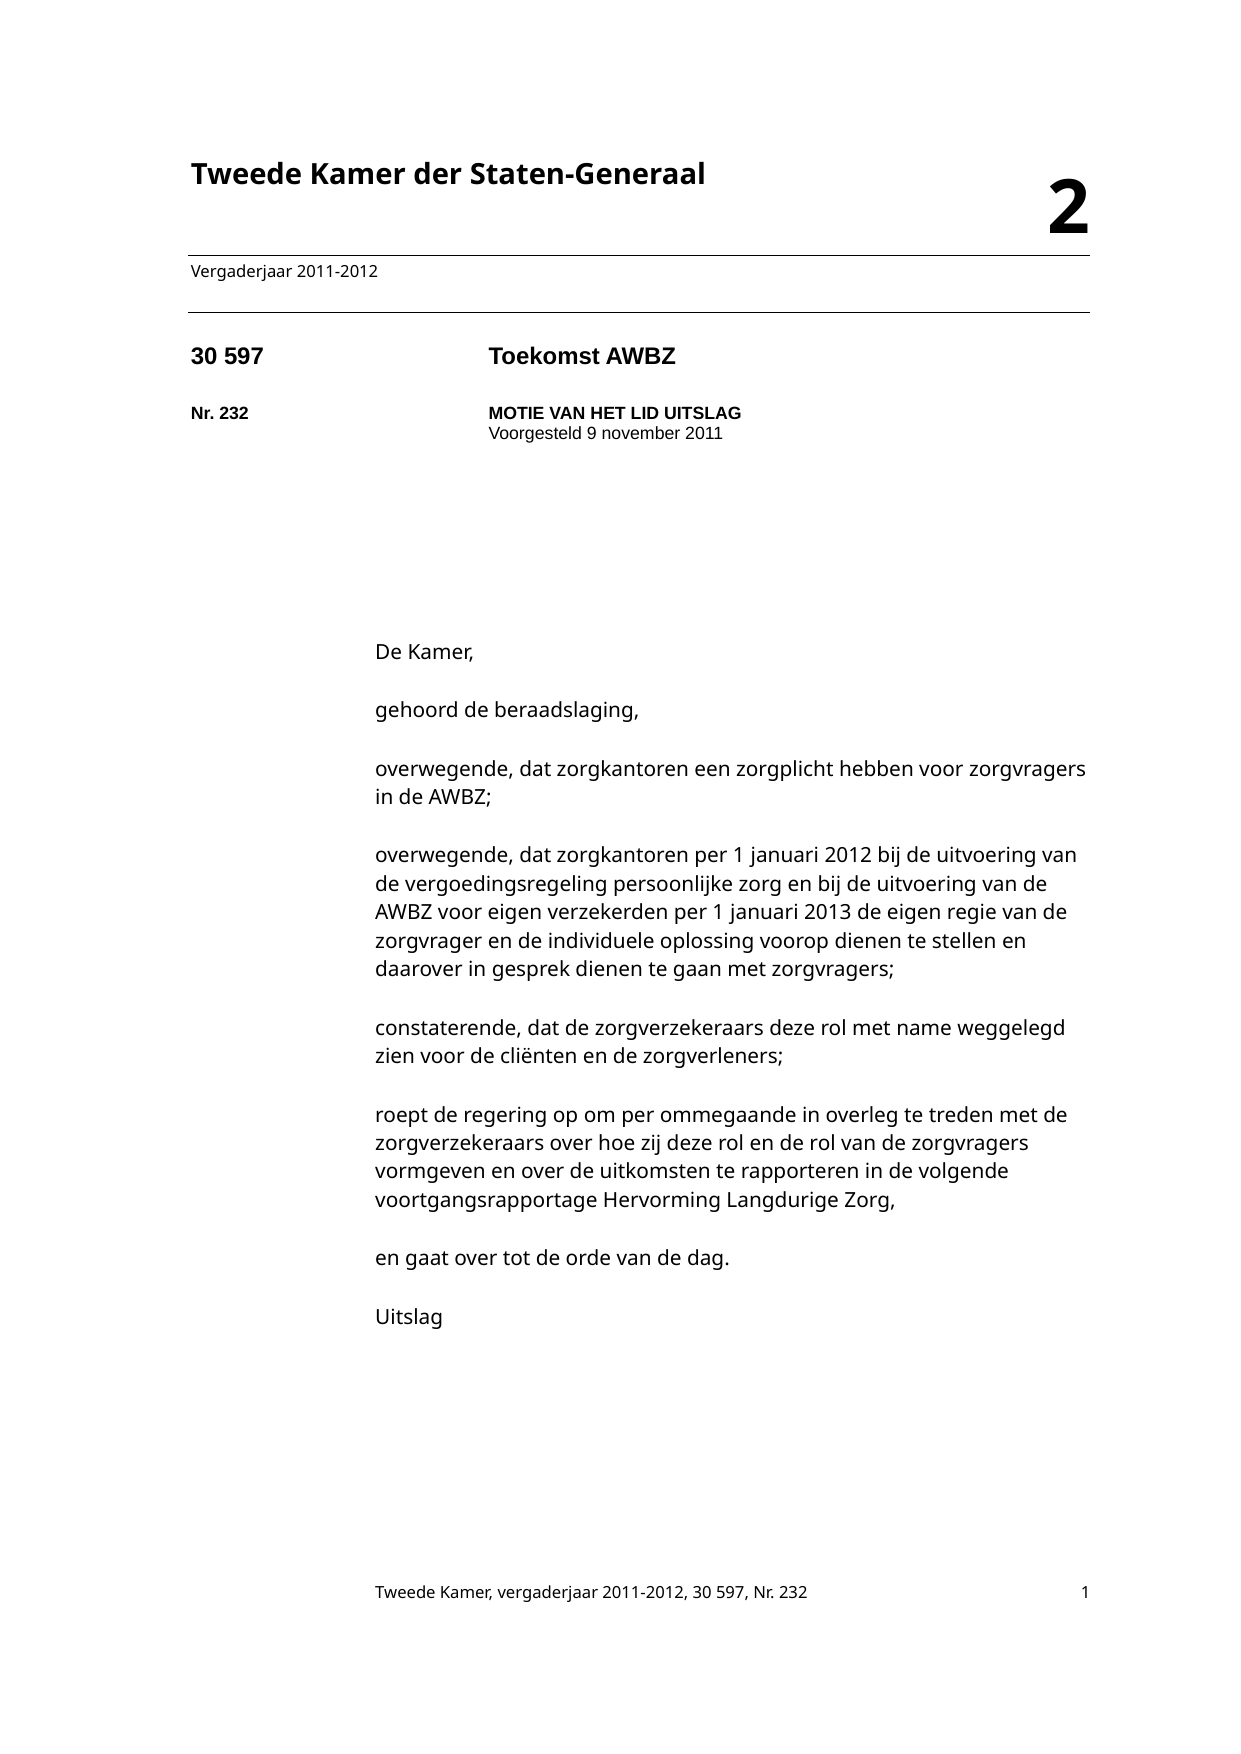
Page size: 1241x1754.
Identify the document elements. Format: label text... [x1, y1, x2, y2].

text gehoord de beraadslaging, [375, 695, 1090, 724]
text De Kamer, [375, 637, 1090, 665]
table_cell Toekomst AWBZ [485, 339, 1090, 399]
table_cell [485, 313, 1090, 339]
table_cell Vergaderjaar 2011-2012 [188, 256, 485, 312]
text Uitslag [375, 1302, 1090, 1330]
table_cell Nr. 232 [188, 399, 485, 518]
text overwegende, dat zorgkantoren een zorgplicht hebben voor zorgvragers in de AWBZ; [375, 754, 1090, 811]
table_cell [188, 313, 485, 339]
text en gaat over tot de orde van de dag. [375, 1243, 1090, 1272]
table_header 2 [910, 150, 1090, 255]
text roept de regering op om per ommegaande in overleg te treden met de zorgverzekeraars over hoe zij deze rol en de rol van de zorgvragers vormgeven en over de uitkomsten te rapporteren in de volgende voortgangsrapportage Hervorming Langdurige Zorg, [375, 1100, 1090, 1213]
table_cell [485, 256, 1090, 312]
text overwegende, dat zorgkantoren per 1 januari 2012 bij de uitvoering van de vergoedingsregeling persoonlijke zorg en bij de uitvoering van de AWBZ voor eigen verzekerden per 1 januari 2013 de eigen regie van de zorgvrager en de individuele oplossing voorop dienen te stellen en daarover in gesprek dienen te gaan met zorgvragers; [375, 841, 1090, 983]
text constaterende, dat de zorgverzekeraars deze rol met name weggelegd zien voor de cliënten en de zorgverleners; [375, 1013, 1090, 1070]
table_header Tweede Kamer der Staten-Generaal [188, 150, 909, 255]
table_cell 30 597 [188, 339, 485, 399]
table_cell MOTIE VAN HET LID UITSLAG Voorgesteld 9 november 2011 [485, 399, 1090, 518]
